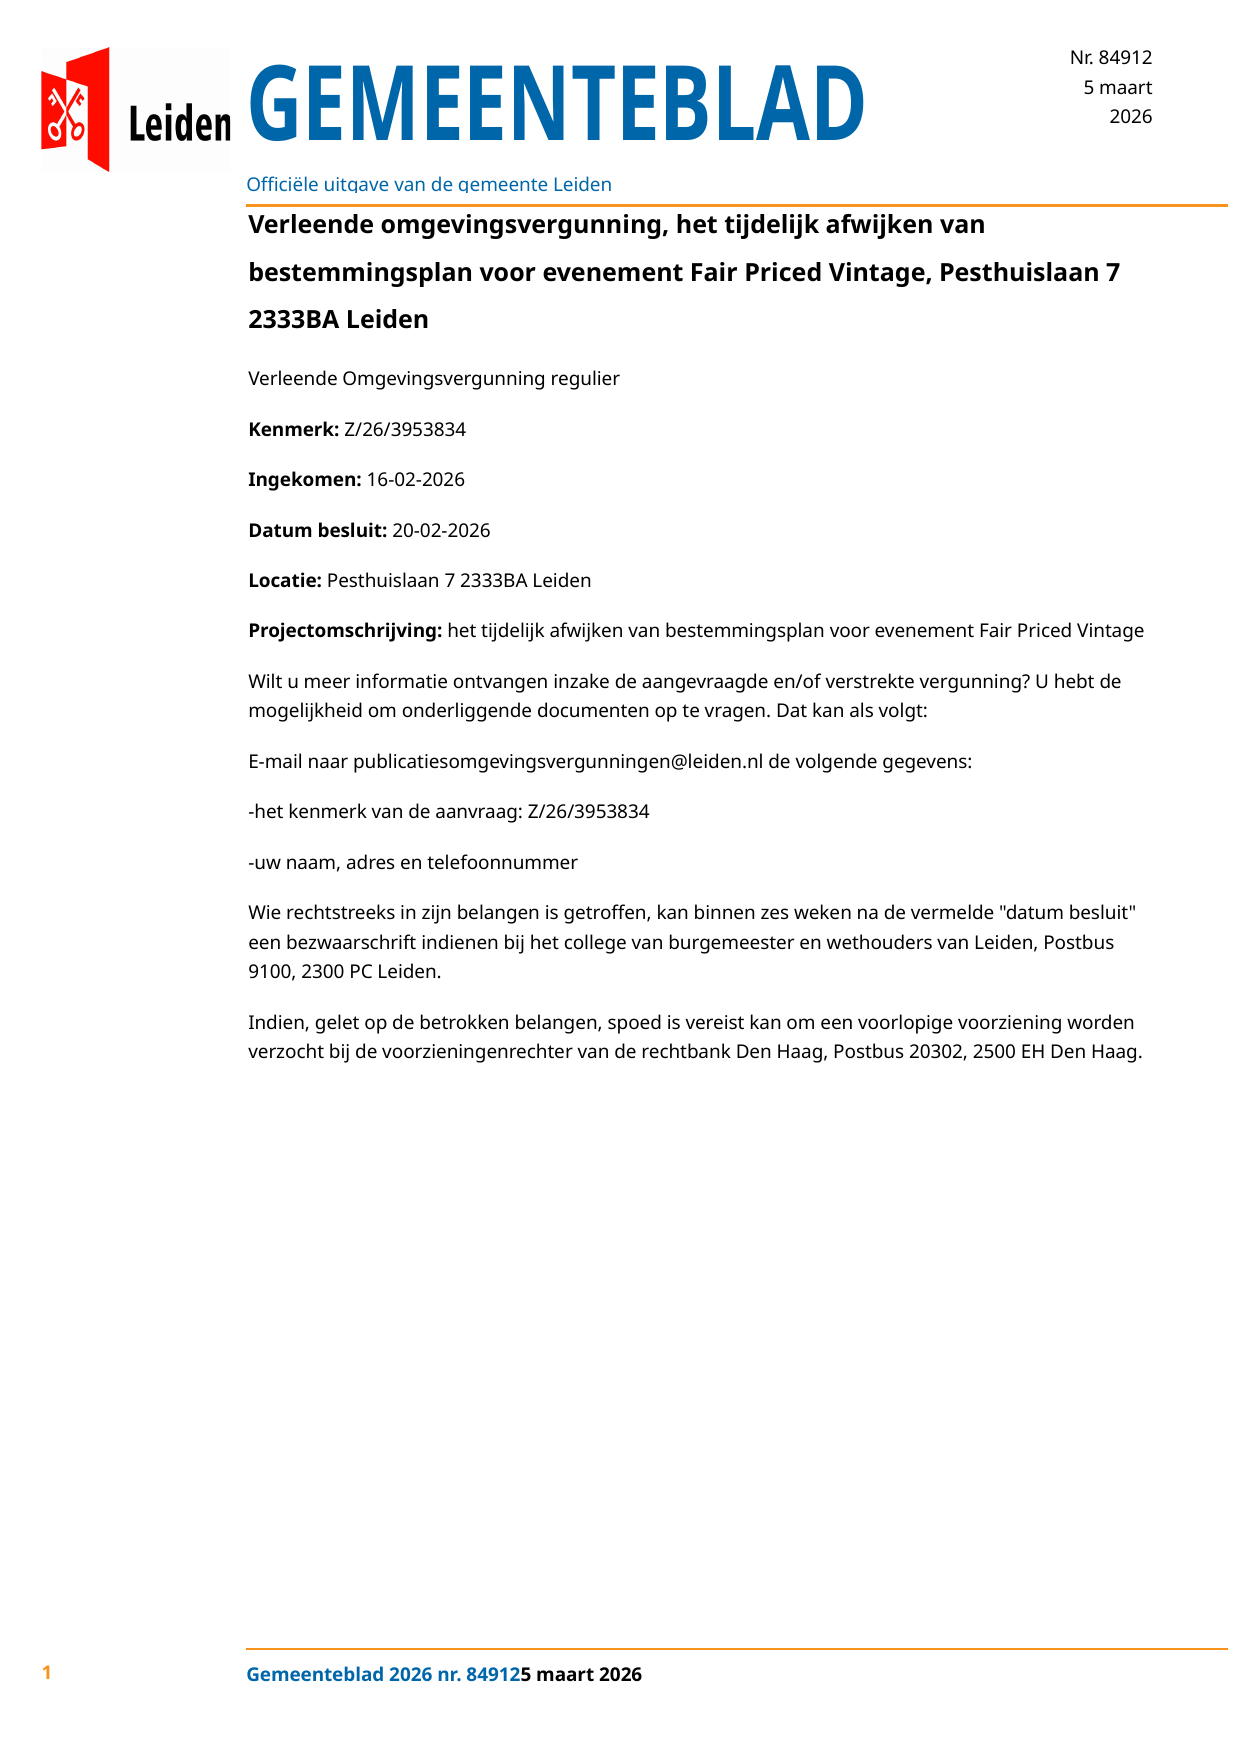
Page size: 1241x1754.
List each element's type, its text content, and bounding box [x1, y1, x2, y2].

text Datum besluit: 20-02-2026 [248, 517, 1152, 542]
picture [41, 47, 231, 172]
text Indien, gelet op de betrokken belangen, spoed is vereist kan om een voorlopige voorziening worden verzocht bij de voorzieningenrechter van de rechtbank Den Haag, Postbus 20302, 2500 EH Den Haag. [248, 1009, 1152, 1064]
text E-mail naar publicatiesomgevingsvergunningen@leiden.nl de volgende gegevens: [248, 748, 1152, 774]
text Kenmerk: Z/26/3953834 [248, 416, 1152, 442]
text -het kenmerk van de aanvraag: Z/26/3953834 [248, 798, 1152, 824]
text Verleende Omgevingsvergunning regulier [248, 366, 1152, 391]
text -uw naam, adres en telefoonnummer [248, 849, 1152, 874]
text Projectomschrijving: het tijdelijk afwijken van bestemmingsplan voor evenement Fair Priced Vintage [248, 618, 1152, 643]
text Ingekomen: 16-02-2026 [248, 466, 1152, 492]
text Wilt u meer informatie ontvangen inzake de aangevraagde en/of verstrekte vergunning? U hebt de mogelijkheid om onderliggende documenten op te vragen. Dat kan als volgt: [248, 668, 1152, 723]
text Locatie: Pesthuislaan 7 2333BA Leiden [248, 567, 1152, 593]
text Verleende omgevingsvergunning, het tijdelijk afwijken van bestemmingsplan voor evenement Fair Priced Vintage, Pesthuislaan 7 2333BA Leiden [248, 207, 1152, 336]
text Wie rechtstreeks in zijn belangen is getroffen, kan binnen zes weken na de vermelde "datum besluit" een bezwaarschrift indienen bij het college van burgemeester en wethouders van Leiden, Postbus 9100, 2300 PC Leiden. [248, 899, 1152, 984]
